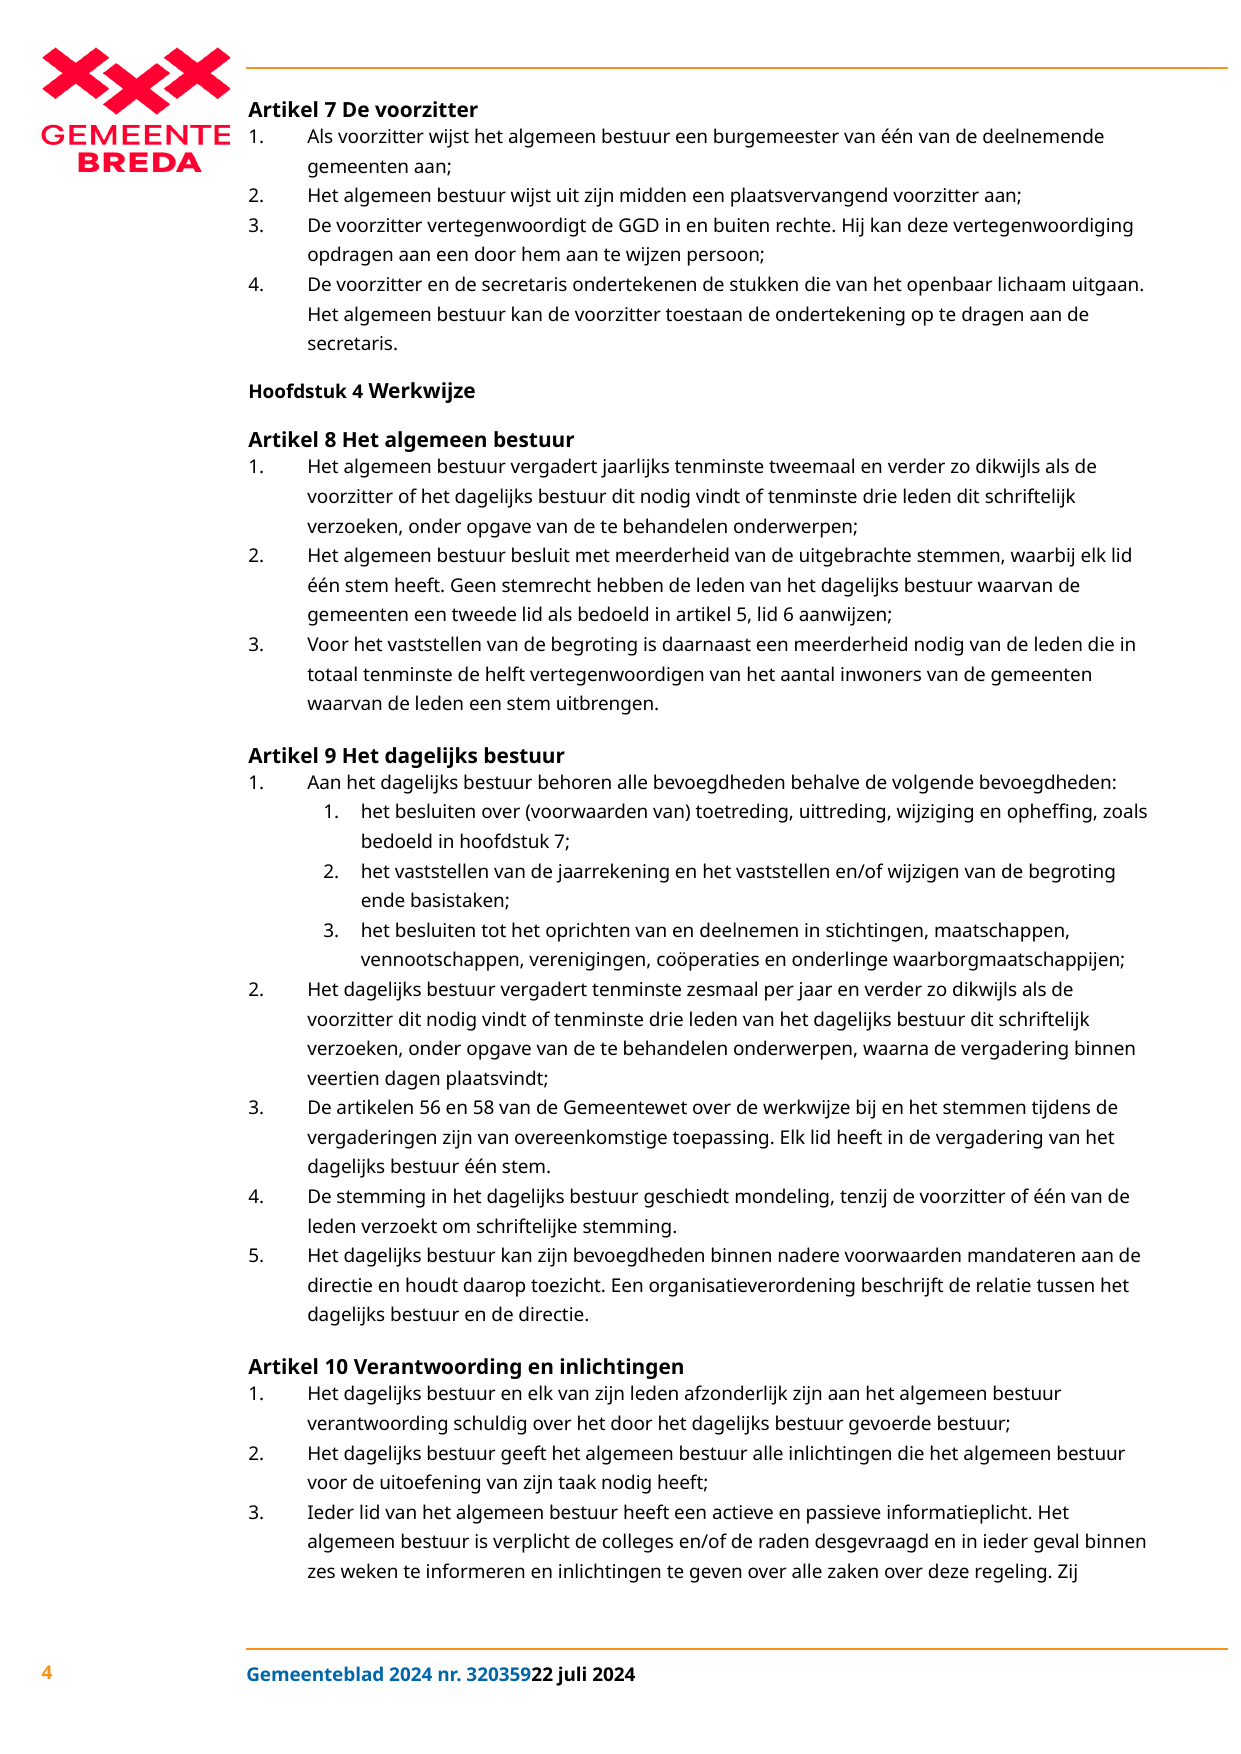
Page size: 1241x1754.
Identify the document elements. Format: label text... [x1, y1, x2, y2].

list Het dagelijks bestuur en elk van zijn leden afzonderlijk zijn aan het algemeen bestuur verantwoording schuldig over het door het dagelijks bestuur gevoerde bestuur; [248, 1381, 1152, 1436]
list Het dagelijks bestuur vergadert tenminste zesmaal per jaar en verder zo dikwijls als de voorzitter dit nodig vindt of tenminste drie leden van het dagelijks bestuur dit schriftelijk verzoeken, onder opgave van de te behandelen onderwerpen, waarna de vergadering binnen veertien dagen plaatsvindt; [248, 976, 1152, 1091]
list Het dagelijks bestuur kan zijn bevoegdheden binnen nadere voorwaarden mandateren aan de directie en houdt daarop toezicht. Een organisatieverordening beschrijft de relatie tussen het dagelijks bestuur en de directie. [248, 1242, 1152, 1327]
text Hoofdstuk 4 Werkwijze [248, 376, 1152, 404]
list De stemming in het dagelijks bestuur geschiedt mondeling, tenzij de voorzitter of één van de leden verzoekt om schriftelijke stemming. [248, 1183, 1152, 1239]
list De voorzitter vertegenwoordigt de GGD in en buiten rechte. Hij kan deze vertegenwoordiging opdragen aan een door hem aan te wijzen persoon; [248, 212, 1152, 267]
list De artikelen 56 en 58 van de Gemeentewet over de werkwijze bij en het stemmen tijdens de vergaderingen zijn van overeenkomstige toepassing. Elk lid heeft in de vergadering van het dagelijks bestuur één stem. [248, 1094, 1152, 1179]
text Artikel 9 Het dagelijks bestuur [248, 741, 1152, 769]
text Artikel 7 De voorzitter [248, 95, 1152, 123]
list Het algemeen bestuur vergadert jaarlijks tenminste tweemaal en verder zo dikwijls als de voorzitter of het dagelijks bestuur dit nodig vindt of tenminste drie leden dit schriftelijk verzoeken, onder opgave van de te behandelen onderwerpen; [248, 454, 1152, 538]
list het besluiten over (voorwaarden van) toetreding, uittreding, wijziging en opheffing, zoals bedoeld in hoofdstuk 7; [323, 799, 1152, 854]
list Voor het vaststellen van de begroting is daarnaast een meerderheid nodig van de leden die in totaal tenminste de helft vertegenwoordigen van het aantal inwoners van de gemeenten waarvan de leden een stem uitbrengen. [248, 631, 1152, 716]
list De voorzitter en de secretaris ondertekenen de stukken die van het openbaar lichaam uitgaan. Het algemeen bestuur kan de voorzitter toestaan de ondertekening op te dragen aan de secretaris. [248, 271, 1152, 356]
list Als voorzitter wijst het algemeen bestuur een burgemeester van één van de deelnemende gemeenten aan; [248, 123, 1152, 178]
text Artikel 8 Het algemeen bestuur [248, 425, 1152, 454]
list het besluiten tot het oprichten van en deelnemen in stichtingen, maatschappen, vennootschappen, verenigingen, coöperaties en onderlinge waarborgmaatschappijen; [323, 917, 1152, 972]
list Het algemeen bestuur besluit met meerderheid van de uitgebrachte stemmen, waarbij elk lid één stem heeft. Geen stemrecht hebben de leden van het dagelijks bestuur waarvan de gemeenten een tweede lid als bedoeld in artikel 5, lid 6 aanwijzen; [248, 542, 1152, 627]
list Ieder lid van het algemeen bestuur heeft een actieve en passieve informatieplicht. Het algemeen bestuur is verplicht de colleges en/of de raden desgevraagd en in ieder geval binnen zes weken te informeren en inlichtingen te geven over alle zaken over deze regeling. Zij [248, 1499, 1152, 1584]
picture [41, 47, 231, 172]
list Aan het dagelijks bestuur behoren alle bevoegdheden behalve de volgende bevoegdheden: [248, 769, 1152, 795]
text Artikel 10 Verantwoording en inlichtingen [248, 1352, 1152, 1381]
list het vaststellen van de jaarrekening en het vaststellen en/of wijzigen van de begroting ende basistaken; [323, 858, 1152, 913]
list Het algemeen bestuur wijst uit zijn midden een plaatsvervangend voorzitter aan; [248, 182, 1152, 208]
list Het dagelijks bestuur geeft het algemeen bestuur alle inlichtingen die het algemeen bestuur voor de uitoefening van zijn taak nodig heeft; [248, 1440, 1152, 1495]
